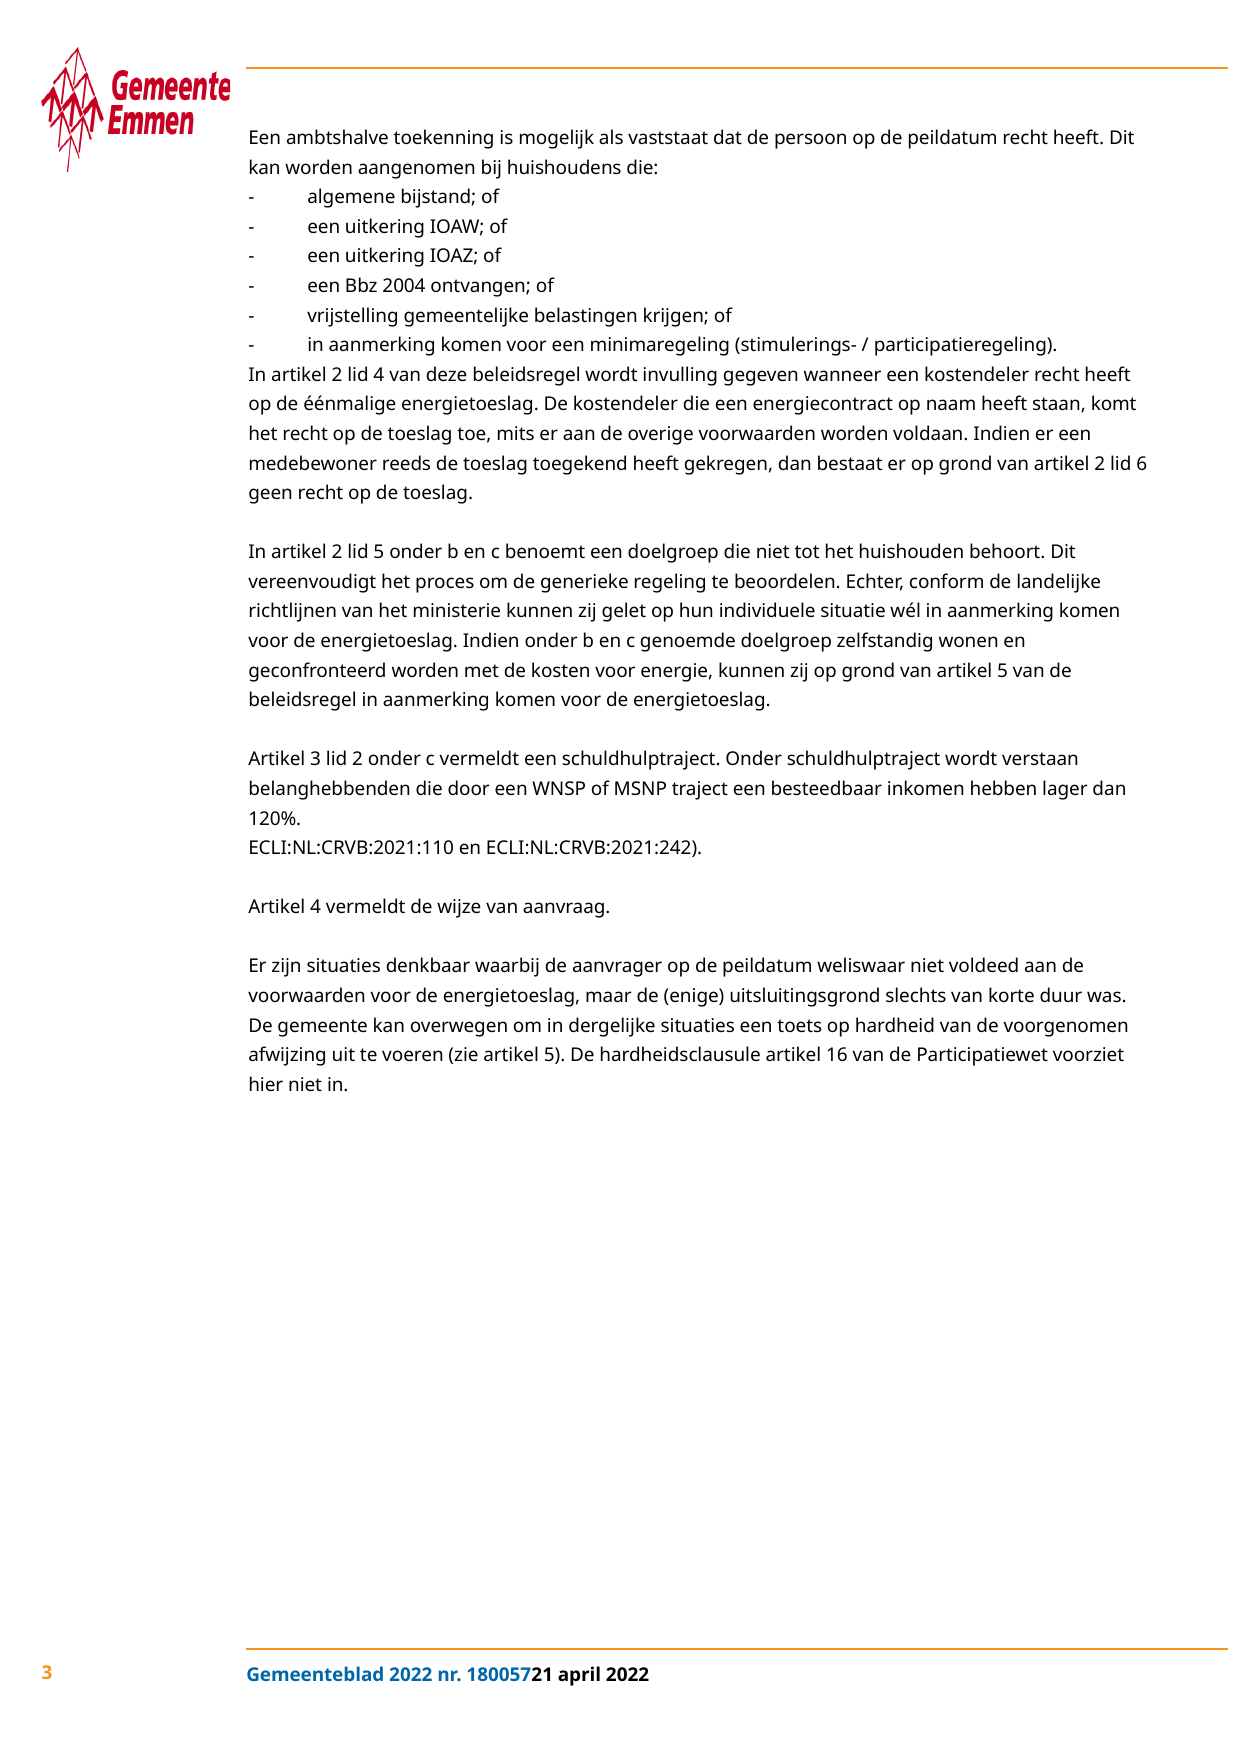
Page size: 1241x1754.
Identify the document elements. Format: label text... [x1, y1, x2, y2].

list vrijstelling gemeentelijke belastingen krijgen; of [248, 302, 1152, 328]
text ECLI:NL:CRVB:2021:110 en ECLI:NL:CRVB:2021:242). [248, 834, 1152, 860]
text Artikel 4 vermeldt de wijze van aanvraag. [248, 893, 1152, 919]
text Er zijn situaties denkbaar waarbij de aanvrager op de peildatum weliswaar niet voldeed aan de voorwaarden voor de energietoeslag, maar de (enige) uitsluitingsgrond slechts van korte duur was. De gemeente kan overwegen om in dergelijke situaties een toets op hardheid van de voorgenomen afwijzing uit te voeren (zie artikel 5). De hardheidsclausule artikel 16 van de Participatiewet voorziet hier niet in. [248, 953, 1152, 1097]
list een Bbz 2004 ontvangen; of [248, 272, 1152, 298]
text Een ambtshalve toekenning is mogelijk als vaststaat dat de persoon op de peildatum recht heeft. Dit kan worden aangenomen bij huishoudens die: [248, 124, 1152, 180]
text In artikel 2 lid 5 onder b en c benoemt een doelgroep die niet tot het huishouden behoort. Dit vereenvoudigt het proces om de generieke regeling te beoordelen. Echter, conform de landelijke richtlijnen van het ministerie kunnen zij gelet op hun individuele situatie wél in aanmerking komen voor de energietoeslag. Indien onder b en c genoemde doelgroep zelfstandig wonen en geconfronteerd worden met de kosten voor energie, kunnen zij op grond van artikel 5 van de beleidsregel in aanmerking komen voor de energietoeslag. [248, 538, 1152, 712]
list een uitkering IOAW; of [248, 213, 1152, 239]
text Artikel 3 lid 2 onder c vermeldt een schuldhulptraject. Onder schuldhulptraject wordt verstaan belanghebbenden die door een WNSP of MSNP traject een besteedbaar inkomen hebben lager dan 120%. [248, 746, 1152, 831]
list algemene bijstand; of [248, 183, 1152, 209]
list in aanmerking komen voor een minimaregeling (stimulerings- / participatieregeling). [248, 331, 1152, 357]
list een uitkering IOAZ; of [248, 243, 1152, 268]
text In artikel 2 lid 4 van deze beleidsregel wordt invulling gegeven wanneer een kostendeler recht heeft op de éénmalige energietoeslag. De kostendeler die een energiecontract op naam heeft staan, komt het recht op de toeslag toe, mits er aan de overige voorwaarden worden voldaan. Indien er een medebewoner reeds de toeslag toegekend heeft gekregen, dan bestaat er op grond van artikel 2 lid 6 geen recht op de toeslag. [248, 361, 1152, 505]
picture [41, 47, 231, 172]
